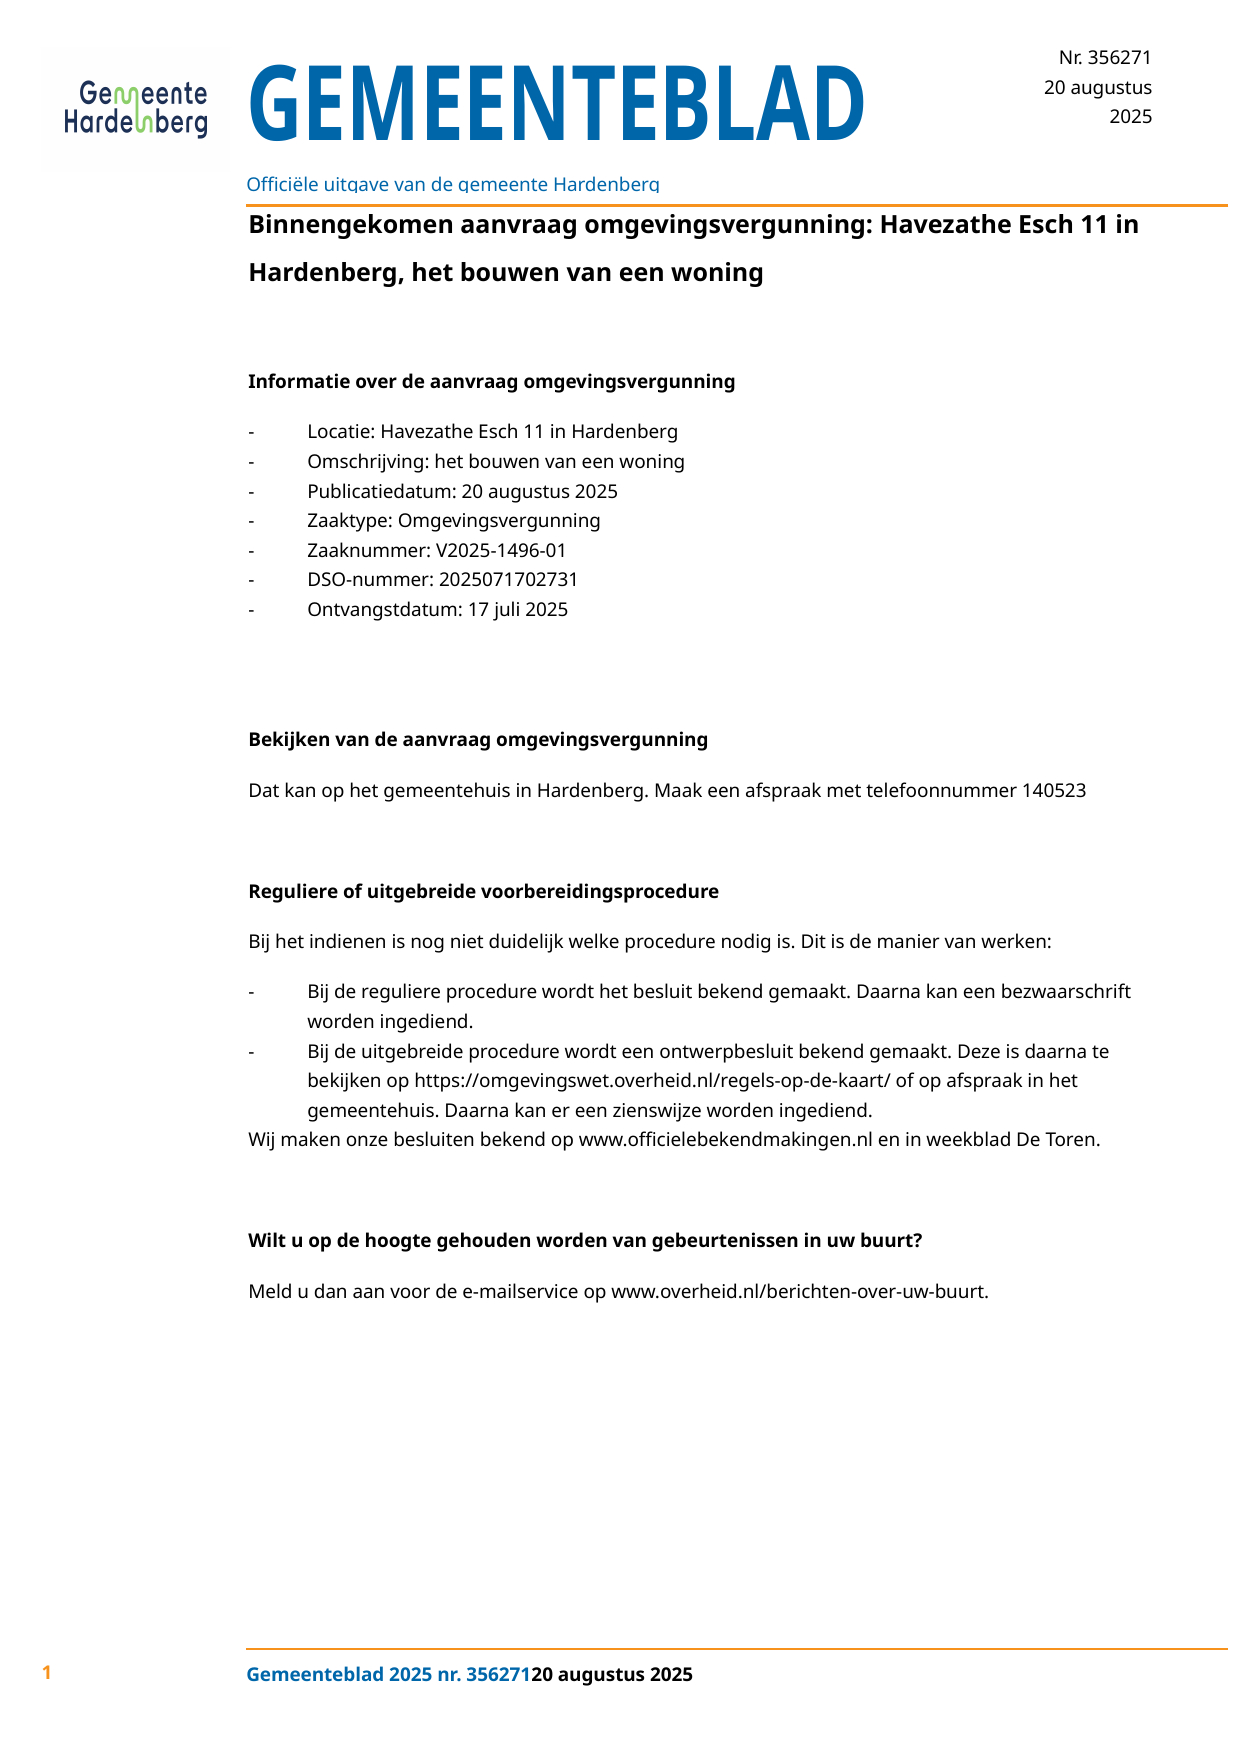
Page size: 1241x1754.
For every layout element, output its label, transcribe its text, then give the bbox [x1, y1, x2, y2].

text Informatie over de aanvraag omgevingsvergunning [248, 368, 1152, 394]
list Zaaktype: Omgevingsvergunning [248, 507, 1152, 533]
text Wilt u op de hoogte gehouden worden van gebeurtenissen in uw buurt? [248, 1227, 1152, 1253]
list Bij de reguliere procedure wordt het besluit bekend gemaakt. Daarna kan een bezwaarschrift worden ingediend. [248, 979, 1152, 1034]
list DSO-nummer: 2025071702731 [248, 567, 1152, 592]
text Bekijken van de aanvraag omgevingsvergunning [248, 727, 1152, 752]
text Wij maken onze besluiten bekend op www.officielebekendmakingen.nl en in weekblad De Toren. [248, 1127, 1152, 1152]
list Ontvangstdatum: 17 juli 2025 [248, 596, 1152, 622]
list Locatie: Havezathe Esch 11 in Hardenberg [248, 419, 1152, 444]
text Binnengekomen aanvraag omgevingsvergunning: Havezathe Esch 11 in Hardenberg, het bouwen van een woning [248, 207, 1152, 288]
list Publicatiedatum: 20 augustus 2025 [248, 478, 1152, 504]
text Dat kan op het gemeentehuis in Hardenberg. Maak een afspraak met telefoonnummer 140523 [248, 777, 1152, 803]
list Omschrijving: het bouwen van een woning [248, 448, 1152, 474]
list Zaaknummer: V2025-1496-01 [248, 537, 1152, 563]
text Reguliere of uitgebreide voorbereidingsprocedure [248, 878, 1152, 904]
text Bij het indienen is nog niet duidelijk welke procedure nodig is. Dit is de manier van werken: [248, 928, 1152, 954]
list Bij de uitgebreide procedure wordt een ontwerpbesluit bekend gemaakt. Deze is daarna te bekijken op https://omgevingswet.overheid.nl/regels-op-de-kaart/ of op afspraak in het gemeentehuis. Daarna kan er een zienswijze worden ingediend. [248, 1038, 1152, 1123]
picture [41, 47, 231, 172]
text Meld u dan aan voor de e-mailservice op www.overheid.nl/berichten-over-uw-buurt. [248, 1278, 1152, 1304]
